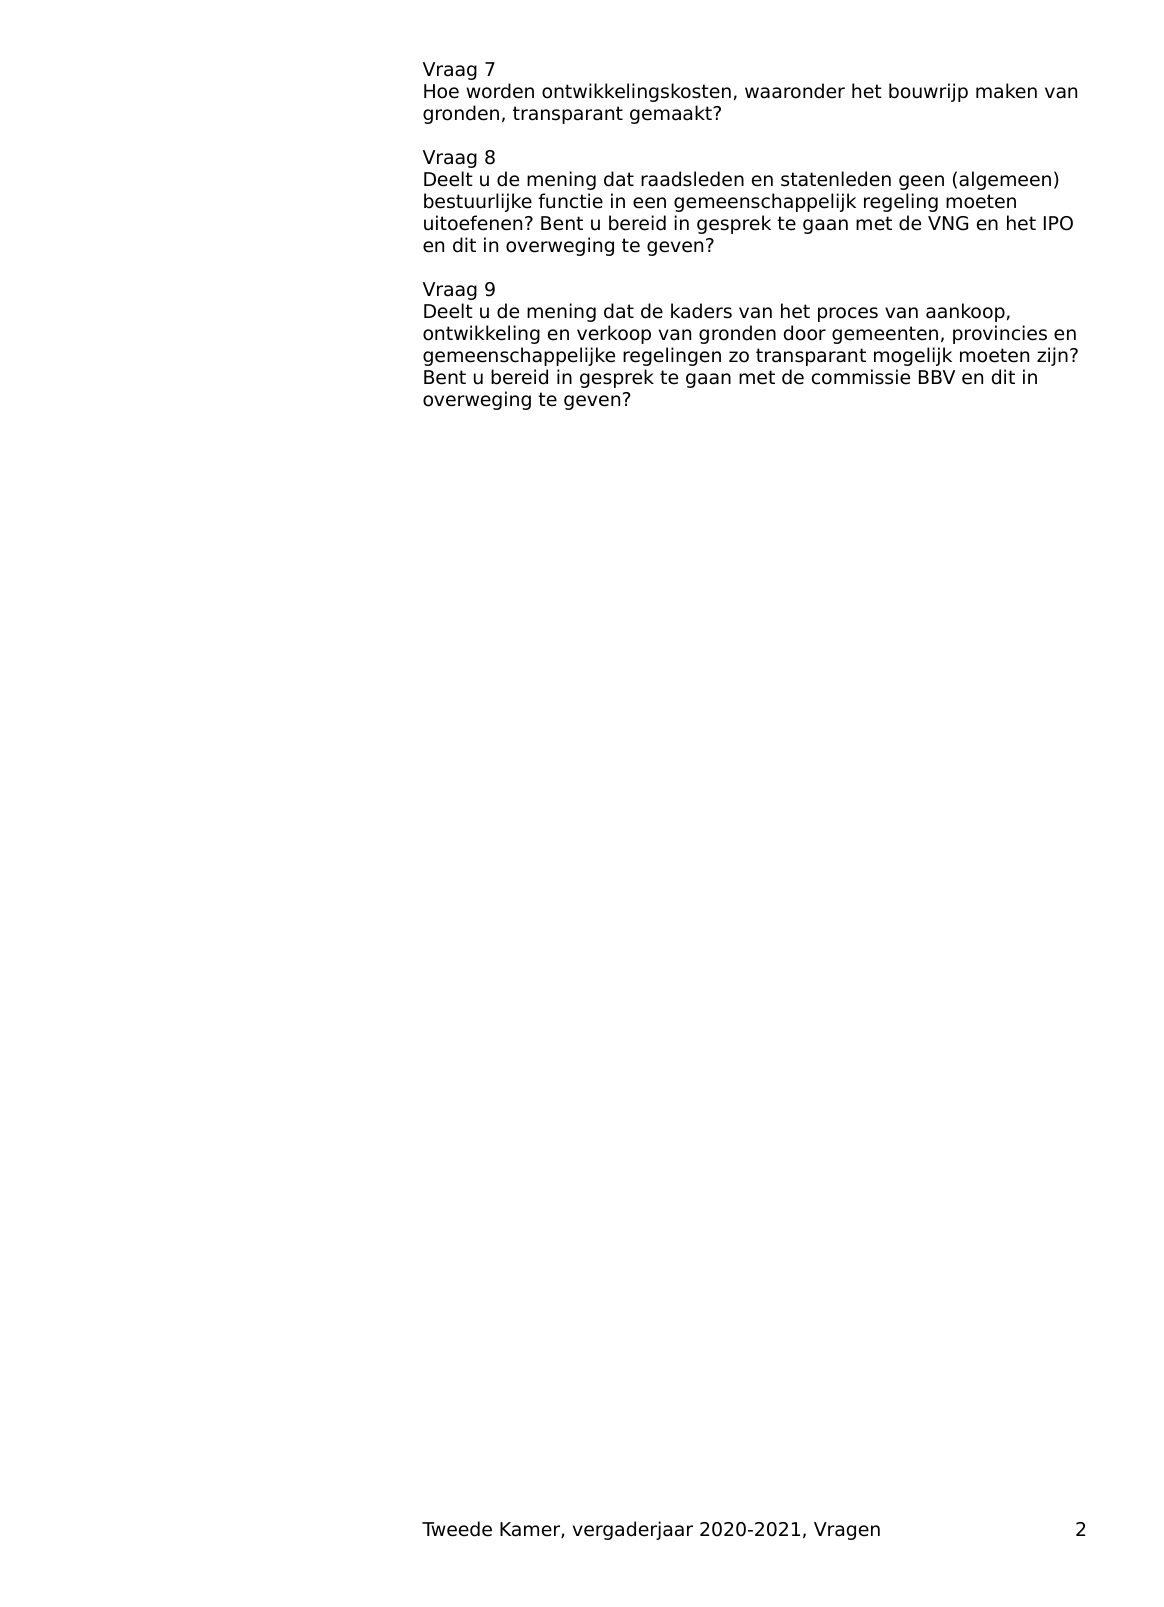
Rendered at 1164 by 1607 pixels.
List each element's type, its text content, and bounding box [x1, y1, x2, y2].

text Deelt u de mening dat raadsleden en statenleden geen (algemeen) bestuurlijke functie in een gemeenschappelijk regeling moeten uitoefenen? Bent u bereid in gesprek te gaan met de VNG en het IPO en dit in overweging te geven? [422, 169, 1087, 257]
text Vraag 9 [422, 279, 1087, 301]
text Vraag 8 [422, 147, 1087, 169]
text Deelt u de mening dat de kaders van het proces van aankoop, ontwikkeling en verkoop van gronden door gemeenten, provincies en gemeenschappelijke regelingen zo transparant mogelijk moeten zijn? Bent u bereid in gesprek te gaan met de commissie BBV en dit in overweging te geven? [422, 301, 1087, 411]
text Hoe worden ontwikkelingskosten, waaronder het bouwrijp maken van gronden, transparant gemaakt? [422, 81, 1087, 125]
text Vraag 7 [422, 59, 1087, 81]
